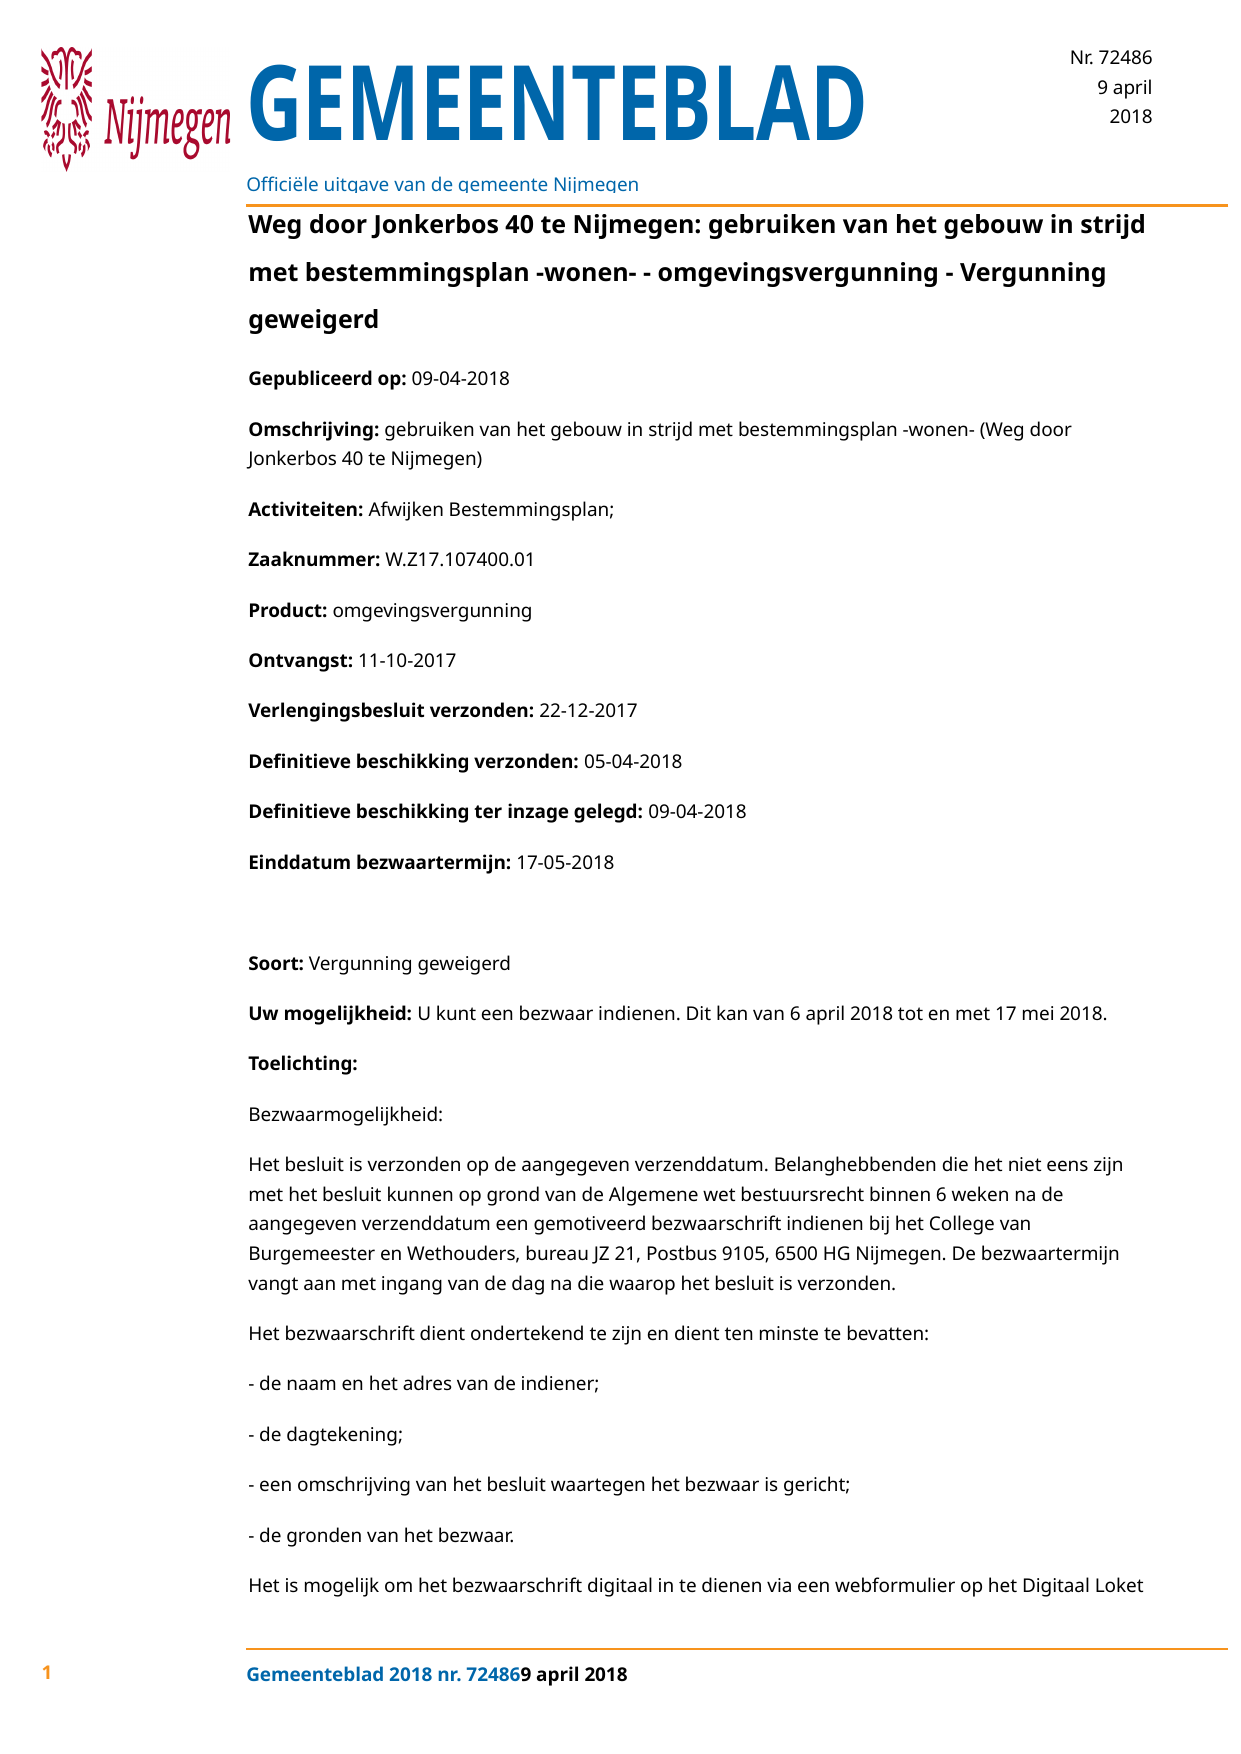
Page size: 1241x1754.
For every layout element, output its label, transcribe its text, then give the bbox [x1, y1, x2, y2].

text Omschrijving: gebruiken van het gebouw in strijd met bestemmingsplan -wonen- (Weg door Jonkerbos 40 te Nijmegen) [248, 416, 1152, 471]
picture [41, 47, 231, 172]
text Het is mogelijk om het bezwaarschrift digitaal in te dienen via een webformulier op het Digitaal Loket [248, 1572, 1152, 1598]
text Toelichting: [248, 1051, 1152, 1076]
text Weg door Jonkerbos 40 te Nijmegen: gebruiken van het gebouw in strijd met bestemmingsplan -wonen- - omgevingsvergunning - Vergunning geweigerd [248, 207, 1152, 336]
text Activiteiten: Afwijken Bestemmingsplan; [248, 496, 1152, 522]
text Gepubliceerd op: 09-04-2018 [248, 366, 1152, 391]
text Definitieve beschikking verzonden: 05-04-2018 [248, 748, 1152, 774]
text Definitieve beschikking ter inzage gelegd: 09-04-2018 [248, 798, 1152, 824]
text Zaaknummer: W.Z17.107400.01 [248, 546, 1152, 572]
text - de gronden van het bezwaar. [248, 1522, 1152, 1547]
text Het bezwaarschrift dient ondertekend te zijn en dient ten minste te bevatten: [248, 1320, 1152, 1346]
text Bezwaarmogelijkheid: [248, 1101, 1152, 1127]
text Soort: Vergunning geweigerd [248, 950, 1152, 975]
text Verlengingsbesluit verzonden: 22-12-2017 [248, 698, 1152, 723]
text Het besluit is verzonden op de aangegeven verzenddatum. Belanghebbenden die het niet eens zijn met het besluit kunnen op grond van de Algemene wet bestuursrecht binnen 6 weken na de aangegeven verzenddatum een gemotiveerd bezwaarschrift indienen bij het College van Burgemeester en Wethouders, bureau JZ 21, Postbus 9105, 6500 HG Nijmegen. De bezwaartermijn vangt aan met ingang van de dag na die waarop het besluit is verzonden. [248, 1151, 1152, 1295]
text - de naam en het adres van de indiener; [248, 1371, 1152, 1396]
text Einddatum bezwaartermijn: 17-05-2018 [248, 849, 1152, 874]
text Ontvangst: 11-10-2017 [248, 647, 1152, 673]
text - een omschrijving van het besluit waartegen het bezwaar is gericht; [248, 1471, 1152, 1497]
text Uw mogelijkheid: U kunt een bezwaar indienen. Dit kan van 6 april 2018 tot en met 17 mei 2018. [248, 1000, 1152, 1026]
text - de dagtekening; [248, 1421, 1152, 1447]
text Product: omgevingsvergunning [248, 597, 1152, 622]
